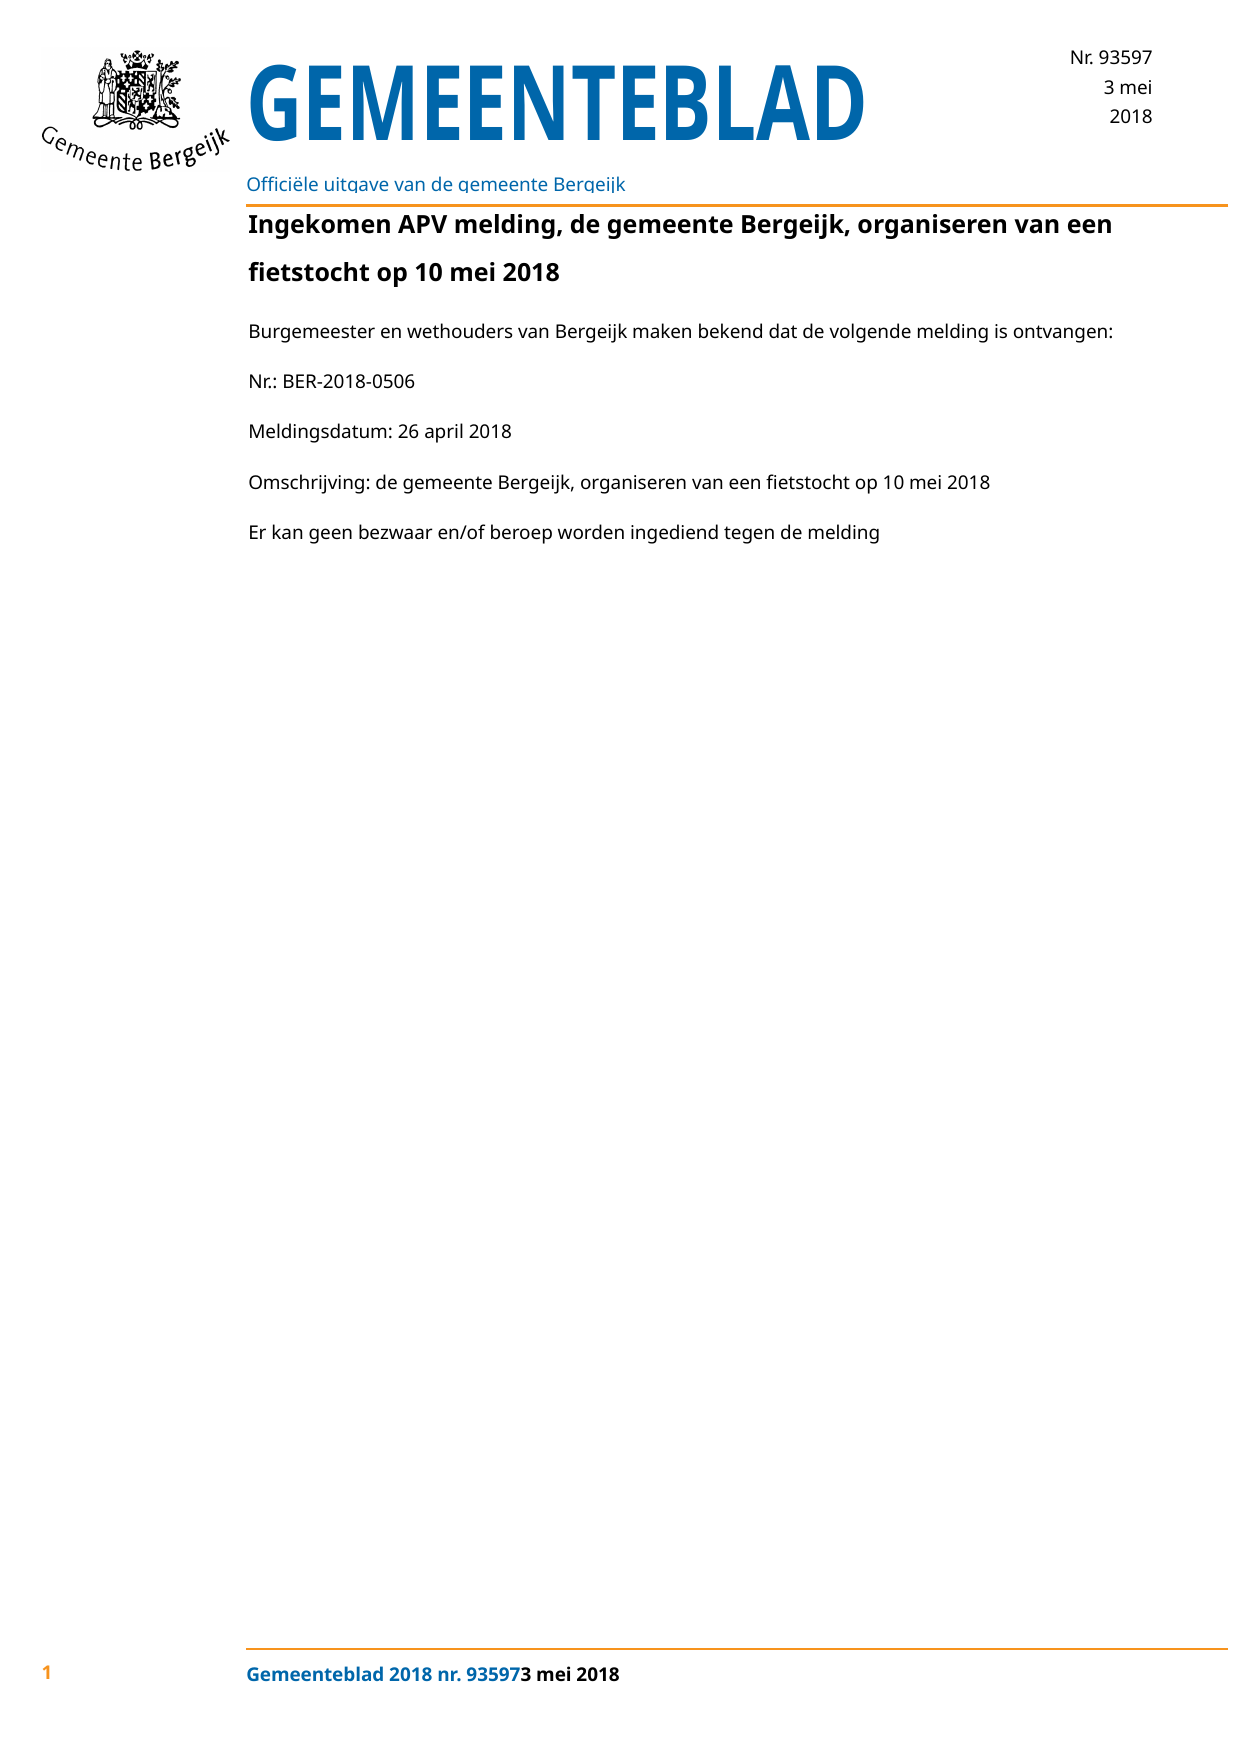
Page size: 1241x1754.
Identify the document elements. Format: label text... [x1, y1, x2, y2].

picture [41, 47, 231, 172]
text Ingekomen APV melding, de gemeente Bergeijk, organiseren van een fietstocht op 10 mei 2018 [248, 207, 1152, 288]
text Meldingsdatum: 26 april 2018 [248, 419, 1152, 444]
text Nr.: BER-2018-0506 [248, 368, 1152, 394]
text Omschrijving: de gemeente Bergeijk, organiseren van een fietstocht op 10 mei 2018 [248, 469, 1152, 495]
text Er kan geen bezwaar en/of beroep worden ingediend tegen de melding [248, 519, 1152, 545]
text Burgemeester en wethouders van Bergeijk maken bekend dat de volgende melding is ontvangen: [248, 318, 1152, 344]
